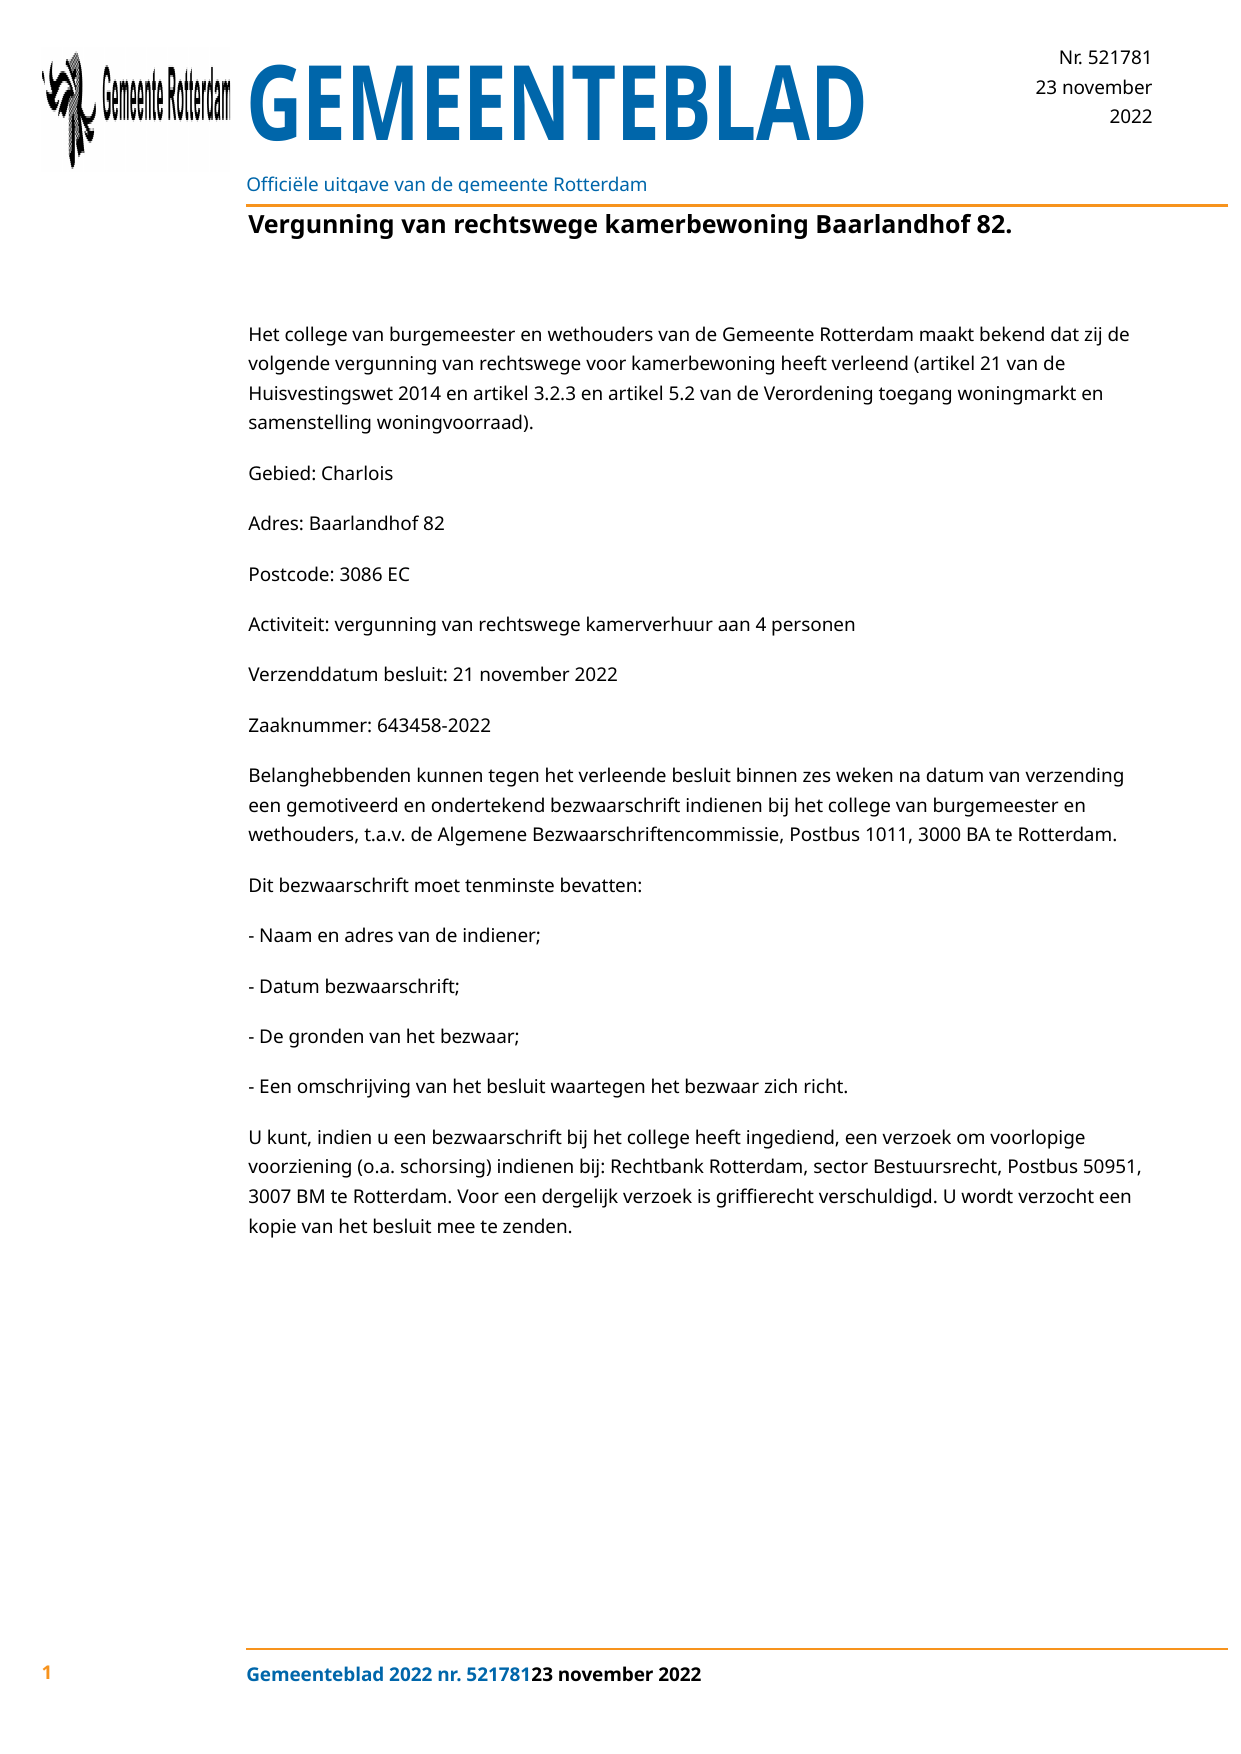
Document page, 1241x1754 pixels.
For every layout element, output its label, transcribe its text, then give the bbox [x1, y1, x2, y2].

text Zaaknummer: 643458-2022 [248, 712, 1152, 738]
text Dit bezwaarschrift moet tenminste bevatten: [248, 872, 1152, 898]
text Postcode: 3086 EC [248, 561, 1152, 586]
text - Naam en adres van de indiener; [248, 922, 1152, 948]
text Verzenddatum besluit: 21 november 2022 [248, 662, 1152, 687]
text Activiteit: vergunning van rechtswege kamerverhuur aan 4 personen [248, 611, 1152, 637]
text Adres: Baarlandhof 82 [248, 510, 1152, 536]
text Het college van burgemeester en wethouders van de Gemeente Rotterdam maakt bekend dat zij de volgende vergunning van rechtswege voor kamerbewoning heeft verleend (artikel 21 van de Huisvestingswet 2014 en artikel 3.2.3 en artikel 5.2 van de Verordening toegang woningmarkt en samenstelling woningvoorraad). [248, 321, 1152, 435]
text U kunt, indien u een bezwaarschrift bij het college heeft ingediend, een verzoek om voorlopige voorziening (o.a. schorsing) indienen bij: Rechtbank Rotterdam, sector Bestuursrecht, Postbus 50951, 3007 BM te Rotterdam. Voor een dergelijk verzoek is griffierecht verschuldigd. U wordt verzocht een kopie van het besluit mee te zenden. [248, 1124, 1152, 1238]
text - Een omschrijving van het besluit waartegen het bezwaar zich richt. [248, 1074, 1152, 1099]
text Vergunning van rechtswege kamerbewoning Baarlandhof 82. [248, 207, 1152, 241]
picture [41, 47, 231, 172]
text Belanghebbenden kunnen tegen het verleende besluit binnen zes weken na datum van verzending een gemotiveerd en ondertekend bezwaarschrift indienen bij het college van burgemeester en wethouders, t.a.v. de Algemene Bezwaarschriftencommissie, Postbus 1011, 3000 BA te Rotterdam. [248, 762, 1152, 847]
text - De gronden van het bezwaar; [248, 1023, 1152, 1049]
text Gebied: Charlois [248, 460, 1152, 486]
text - Datum bezwaarschrift; [248, 973, 1152, 998]
